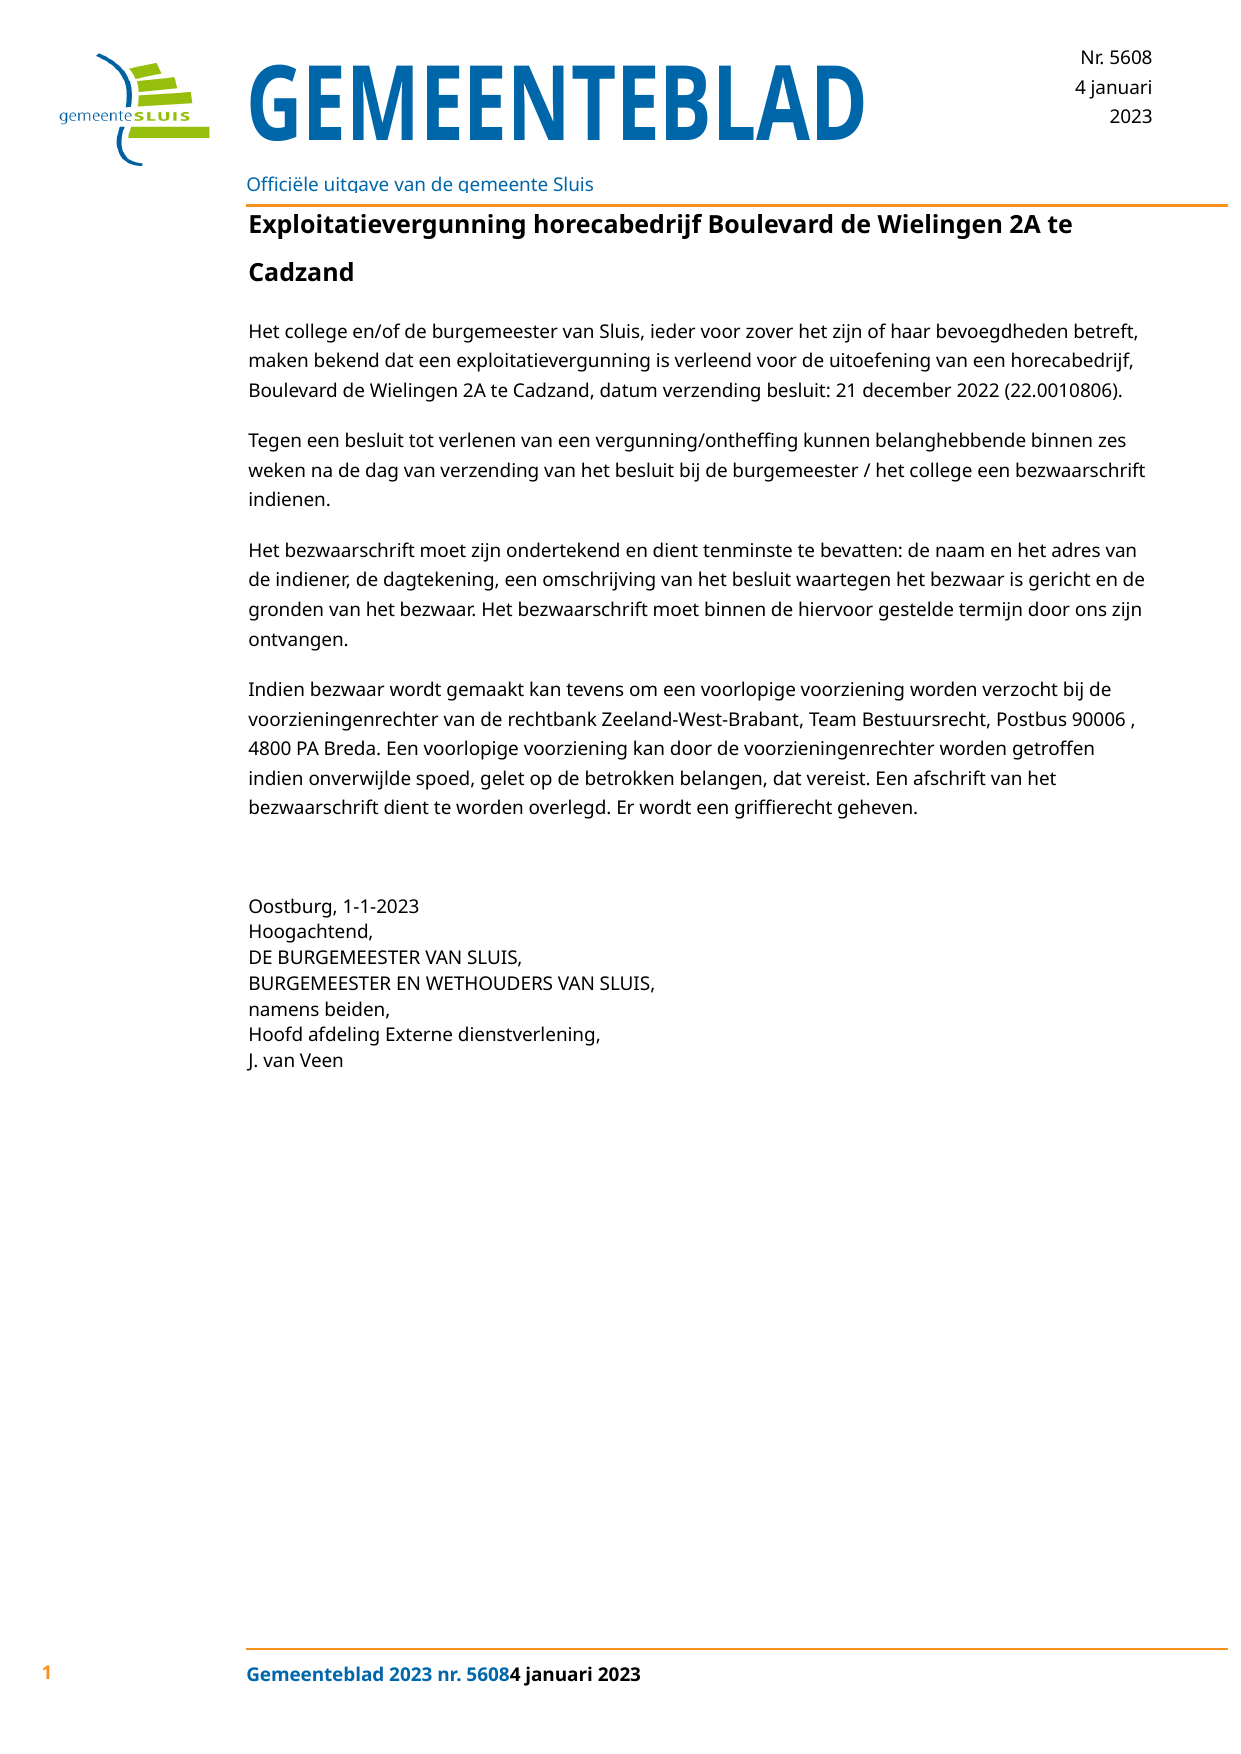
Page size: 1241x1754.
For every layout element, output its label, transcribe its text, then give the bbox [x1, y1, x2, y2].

text Hoofd afdeling Externe dienstverlening, [248, 1021, 1152, 1047]
text Exploitatievergunning horecabedrijf Boulevard de Wielingen 2A te Cadzand [248, 207, 1152, 288]
text Oostburg, 1-1-2023 [248, 893, 1152, 918]
text BURGEMEESTER EN WETHOUDERS VAN SLUIS, [248, 970, 1152, 996]
text DE BURGEMEESTER VAN SLUIS, [248, 944, 1152, 970]
text Indien bezwaar wordt gemaakt kan tevens om een voorlopige voorziening worden verzocht bij de voorzieningenrechter van de rechtbank Zeeland-West-Brabant, Team Bestuursrecht, Postbus 90006 , 4800 PA Breda. Een voorlopige voorziening kan door de voorzieningenrechter worden getroffen indien onverwijlde spoed, gelet op de betrokken belangen, dat vereist. Een afschrift van het bezwaarschrift dient te worden overlegd. Er wordt een griffierecht geheven. [248, 676, 1152, 820]
picture [41, 47, 231, 172]
text Het bezwaarschrift moet zijn ondertekend en dient tenminste te bevatten: de naam en het adres van de indiener, de dagtekening, een omschrijving van het besluit waartegen het bezwaar is gericht en de gronden van het bezwaar. Het bezwaarschrift moet binnen de hiervoor gestelde termijn door ons zijn ontvangen. [248, 537, 1152, 652]
text Tegen een besluit tot verlenen van een vergunning/ontheffing kunnen belanghebbende binnen zes weken na de dag van verzending van het besluit bij de burgemeester / het college een bezwaarschrift indienen. [248, 427, 1152, 512]
text J. van Veen [248, 1047, 1152, 1073]
text Hoogachtend, [248, 918, 1152, 944]
text Het college en/of de burgemeester van Sluis, ieder voor zover het zijn of haar bevoegdheden betreft, maken bekend dat een exploitatievergunning is verleend voor de uitoefening van een horecabedrijf, Boulevard de Wielingen 2A te Cadzand, datum verzending besluit: 21 december 2022 (22.0010806). [248, 318, 1152, 403]
text namens beiden, [248, 996, 1152, 1021]
